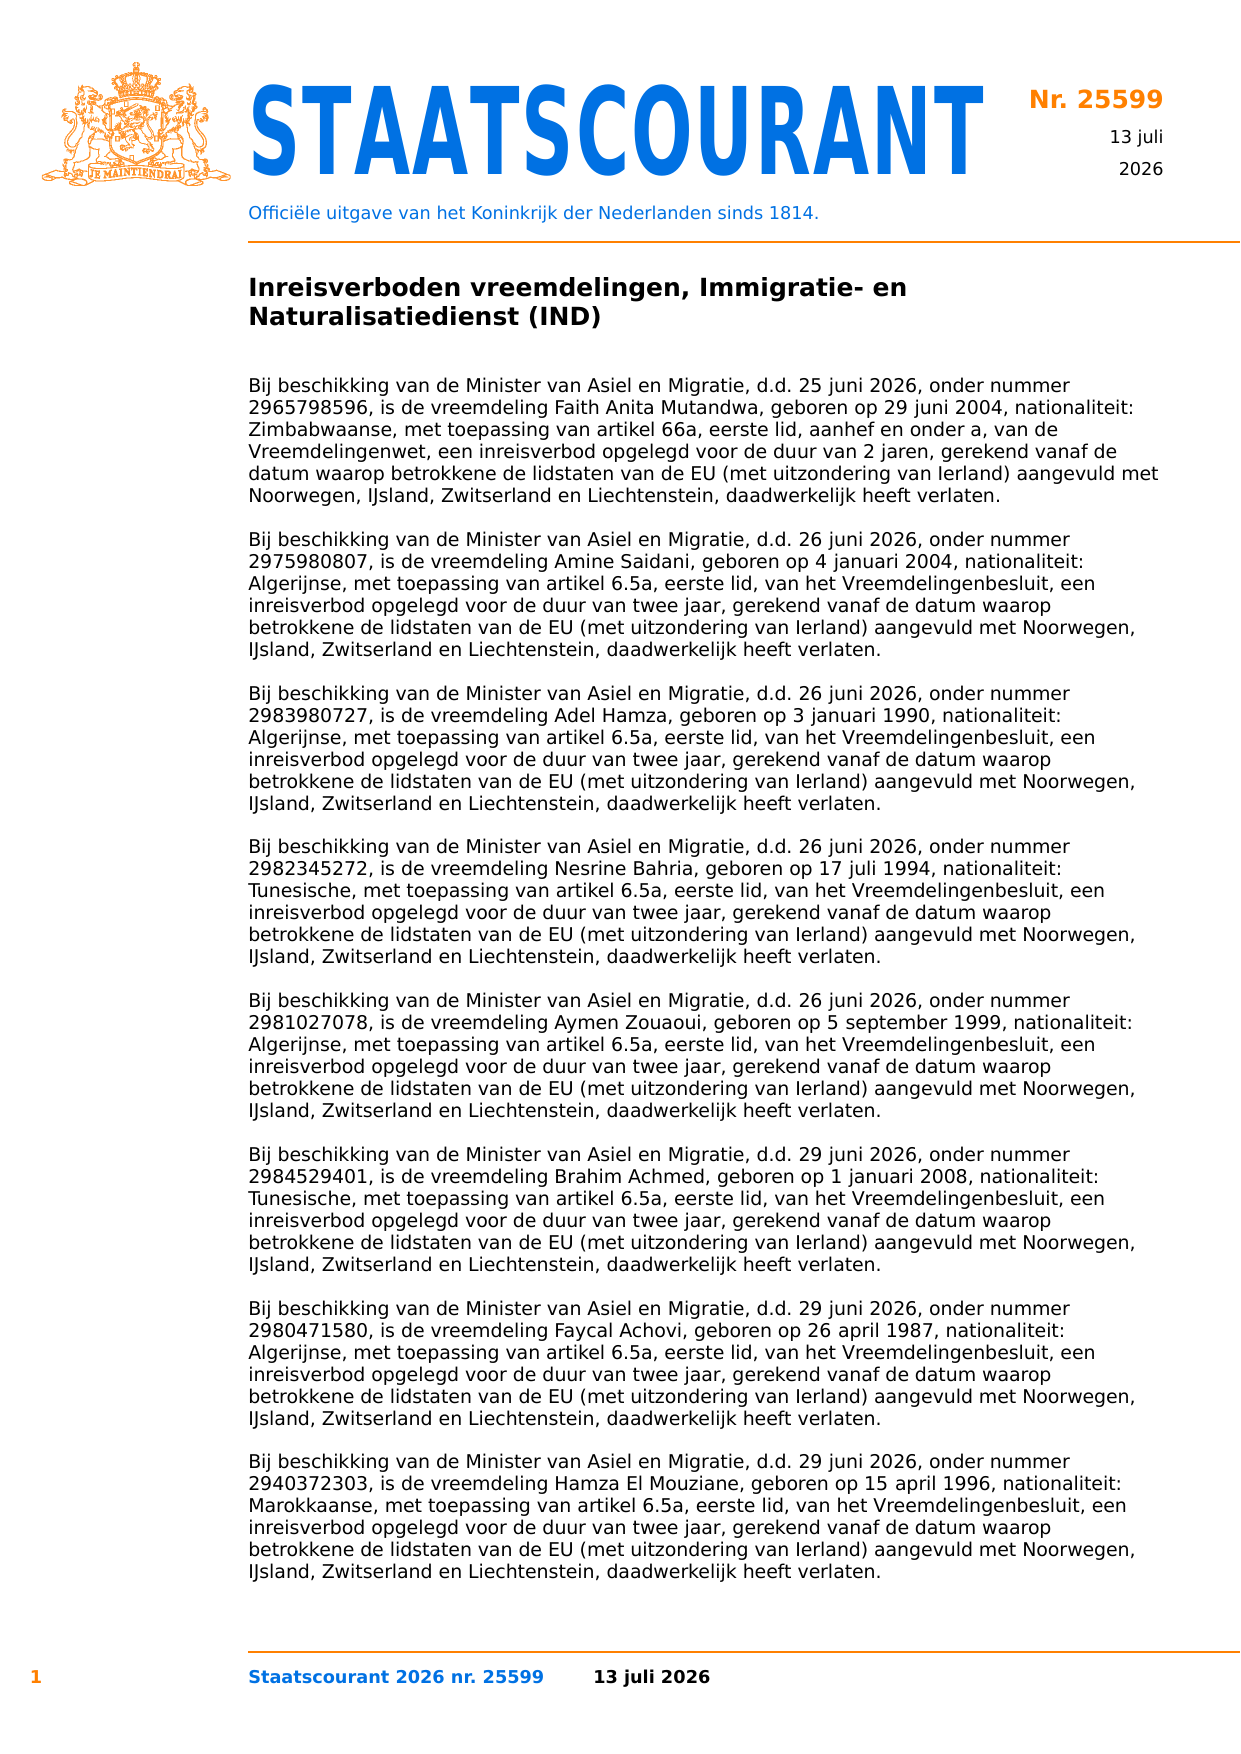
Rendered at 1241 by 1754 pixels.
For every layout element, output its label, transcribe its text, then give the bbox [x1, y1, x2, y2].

text Bij beschikking van de Minister van Asiel en Migratie, d.d. 25 juni 2026, onder nummer 2965798596, is de vreemdeling Faith Anita Mutandwa, geboren op 29 juni 2004, nationaliteit: Zimbabwaanse, met toepassing van artikel 66a, eerste lid, aanhef en onder a, van de Vreemdelingenwet, een inreisverbod opgelegd voor de duur van 2 jaren, gerekend vanaf de datum waarop betrokkene de lidstaten van de EU (met uitzondering van Ierland) aangevuld met Noorwegen, IJsland, Zwitserland en Liechtenstein, daadwerkelijk heeft verlaten. [248, 375, 1163, 507]
text Bij beschikking van de Minister van Asiel en Migratie, d.d. 29 juni 2026, onder nummer 2940372303, is de vreemdeling Hamza El Mouziane, geboren op 15 april 1996, nationaliteit: Marokkaanse, met toepassing van artikel 6.5a, eerste lid, van het Vreemdelingenbesluit, een inreisverbod opgelegd voor de duur van twee jaar, gerekend vanaf de datum waarop betrokkene de lidstaten van de EU (met uitzondering van Ierland) aangevuld met Noorwegen, IJsland, Zwitserland en Liechtenstein, daadwerkelijk heeft verlaten. [248, 1451, 1163, 1583]
subtitle Inreisverboden vreemdelingen, Immigratie- en Naturalisatiedienst (IND) [248, 273, 1163, 331]
table_cell Officiële uitgave van het Koninkrijk der Nederlanden sinds 1814. [248, 203, 1240, 241]
table_header [25, 62, 248, 241]
table_cell 13 juli [998, 121, 1240, 153]
text Bij beschikking van de Minister van Asiel en Migratie, d.d. 26 juni 2026, onder nummer 2982345272, is de vreemdeling Nesrine Bahria, geboren op 17 juli 1994, nationaliteit: Tunesische, met toepassing van artikel 6.5a, eerste lid, van het Vreemdelingenbesluit, een inreisverbod opgelegd voor de duur van twee jaar, gerekend vanaf de datum waarop betrokkene de lidstaten van de EU (met uitzondering van Ierland) aangevuld met Noorwegen, IJsland, Zwitserland en Liechtenstein, daadwerkelijk heeft verlaten. [248, 836, 1163, 968]
table_cell 2026 [998, 153, 1240, 203]
text Bij beschikking van de Minister van Asiel en Migratie, d.d. 26 juni 2026, onder nummer 2975980807, is de vreemdeling Amine Saidani, geboren op 4 januari 2004, nationaliteit: Algerijnse, met toepassing van artikel 6.5a, eerste lid, van het Vreemdelingenbesluit, een inreisverbod opgelegd voor de duur van twee jaar, gerekend vanaf de datum waarop betrokkene de lidstaten van de EU (met uitzondering van Ierland) aangevuld met Noorwegen, IJsland, Zwitserland en Liechtenstein, daadwerkelijk heeft verlaten. [248, 529, 1163, 661]
table_header STAATSCOURANT [248, 62, 998, 203]
text Bij beschikking van de Minister van Asiel en Migratie, d.d. 29 juni 2026, onder nummer 2984529401, is de vreemdeling Brahim Achmed, geboren op 1 januari 2008, nationaliteit: Tunesische, met toepassing van artikel 6.5a, eerste lid, van het Vreemdelingenbesluit, een inreisverbod opgelegd voor de duur van twee jaar, gerekend vanaf de datum waarop betrokkene de lidstaten van de EU (met uitzondering van Ierland) aangevuld met Noorwegen, IJsland, Zwitserland en Liechtenstein, daadwerkelijk heeft verlaten. [248, 1144, 1163, 1276]
picture [41, 62, 231, 186]
text Bij beschikking van de Minister van Asiel en Migratie, d.d. 29 juni 2026, onder nummer 2980471580, is de vreemdeling Faycal Achovi, geboren op 26 april 1987, nationaliteit: Algerijnse, met toepassing van artikel 6.5a, eerste lid, van het Vreemdelingenbesluit, een inreisverbod opgelegd voor de duur van twee jaar, gerekend vanaf de datum waarop betrokkene de lidstaten van de EU (met uitzondering van Ierland) aangevuld met Noorwegen, IJsland, Zwitserland en Liechtenstein, daadwerkelijk heeft verlaten. [248, 1298, 1163, 1429]
text Bij beschikking van de Minister van Asiel en Migratie, d.d. 26 juni 2026, onder nummer 2983980727, is de vreemdeling Adel Hamza, geboren op 3 januari 1990, nationaliteit: Algerijnse, met toepassing van artikel 6.5a, eerste lid, van het Vreemdelingenbesluit, een inreisverbod opgelegd voor de duur van twee jaar, gerekend vanaf de datum waarop betrokkene de lidstaten van de EU (met uitzondering van Ierland) aangevuld met Noorwegen, IJsland, Zwitserland en Liechtenstein, daadwerkelijk heeft verlaten. [248, 683, 1163, 814]
text Bij beschikking van de Minister van Asiel en Migratie, d.d. 26 juni 2026, onder nummer 2981027078, is de vreemdeling Aymen Zouaoui, geboren op 5 september 1999, nationaliteit: Algerijnse, met toepassing van artikel 6.5a, eerste lid, van het Vreemdelingenbesluit, een inreisverbod opgelegd voor de duur van twee jaar, gerekend vanaf de datum waarop betrokkene de lidstaten van de EU (met uitzondering van Ierland) aangevuld met Noorwegen, IJsland, Zwitserland en Liechtenstein, daadwerkelijk heeft verlaten. [248, 990, 1163, 1122]
table_header Nr. 25599 [998, 62, 1240, 121]
